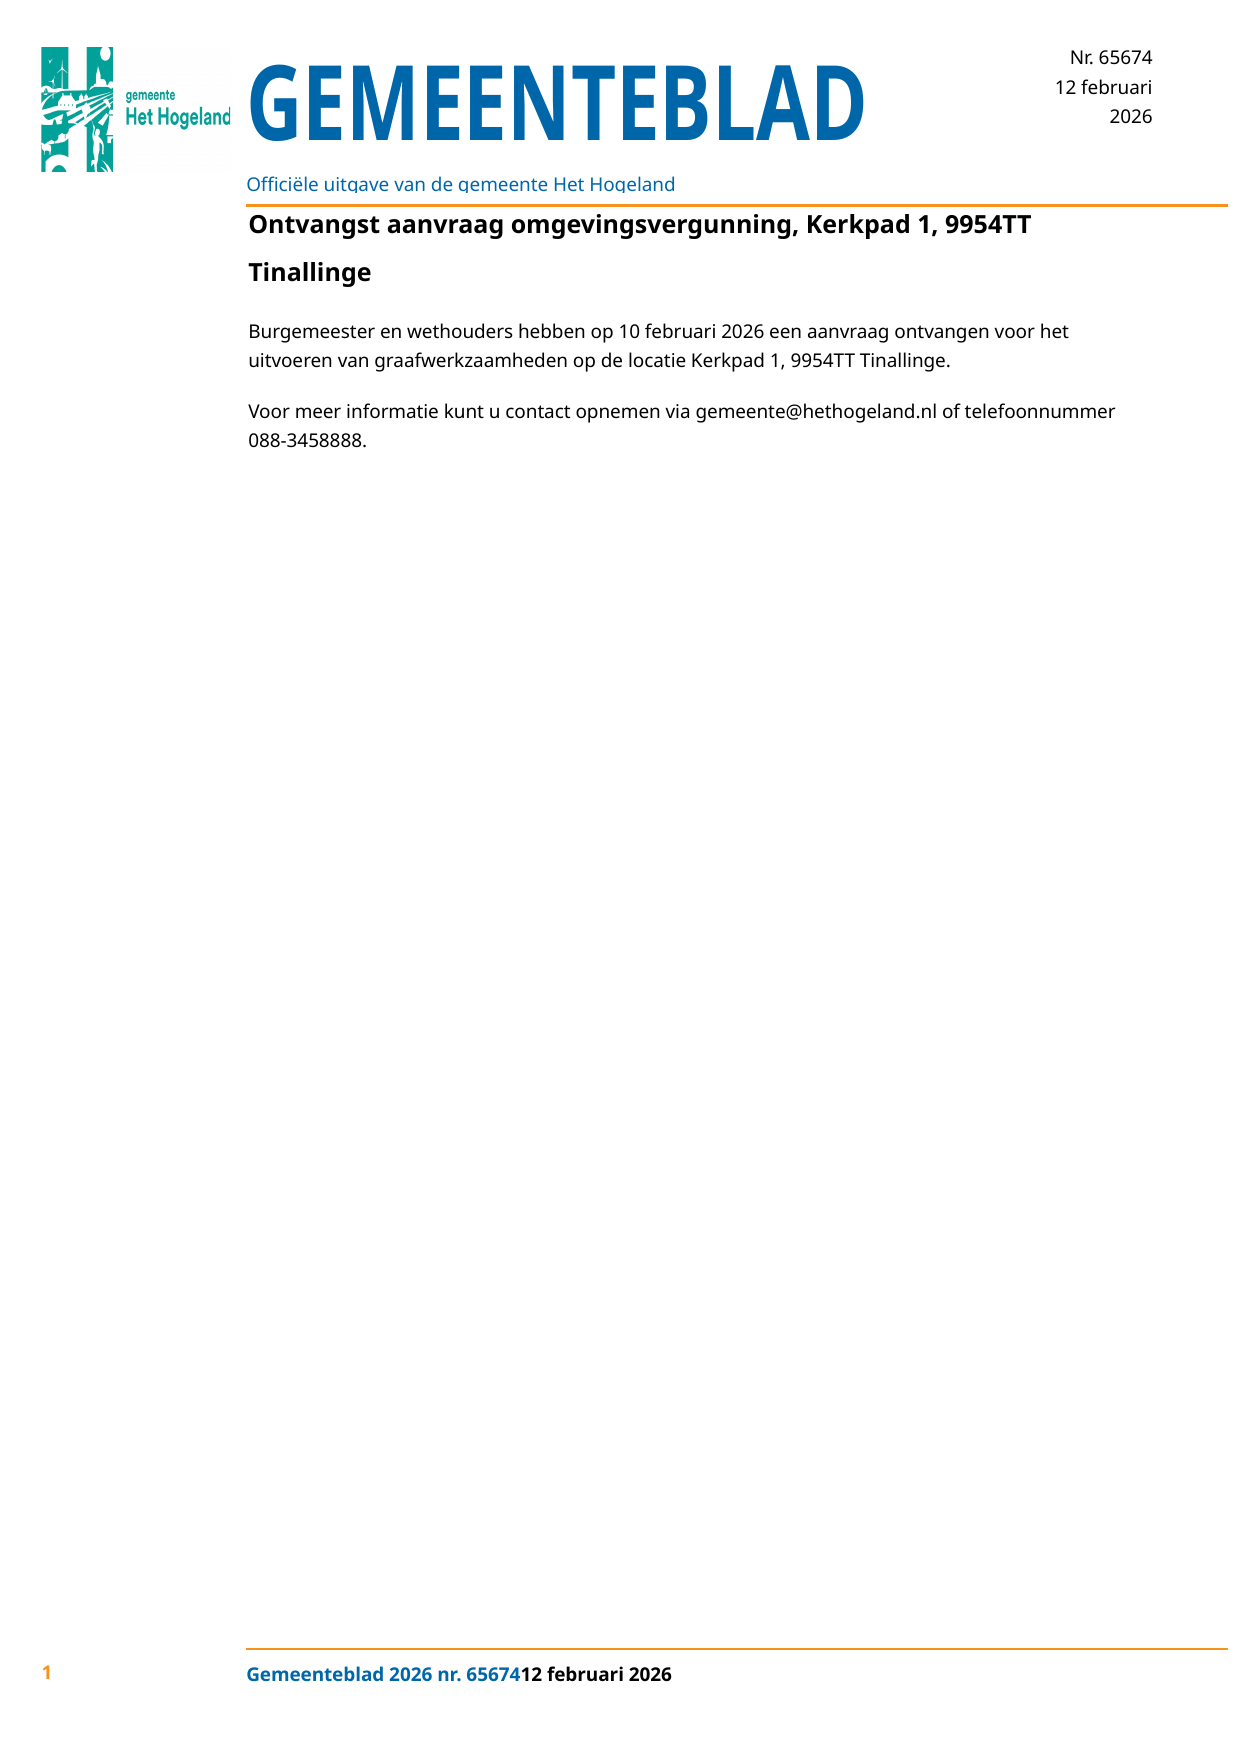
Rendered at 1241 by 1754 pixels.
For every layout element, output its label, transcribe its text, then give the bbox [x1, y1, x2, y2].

text Ontvangst aanvraag omgevingsvergunning, Kerkpad 1, 9954TT Tinallinge [248, 207, 1152, 288]
text Burgemeester en wethouders hebben op 10 februari 2026 een aanvraag ontvangen voor het uitvoeren van graafwerkzaamheden op de locatie Kerkpad 1, 9954TT Tinallinge. [248, 318, 1152, 373]
picture [41, 47, 231, 172]
text Voor meer informatie kunt u contact opnemen via gemeente@hethogeland.nl of telefoonnummer 088-3458888. [248, 398, 1152, 453]
